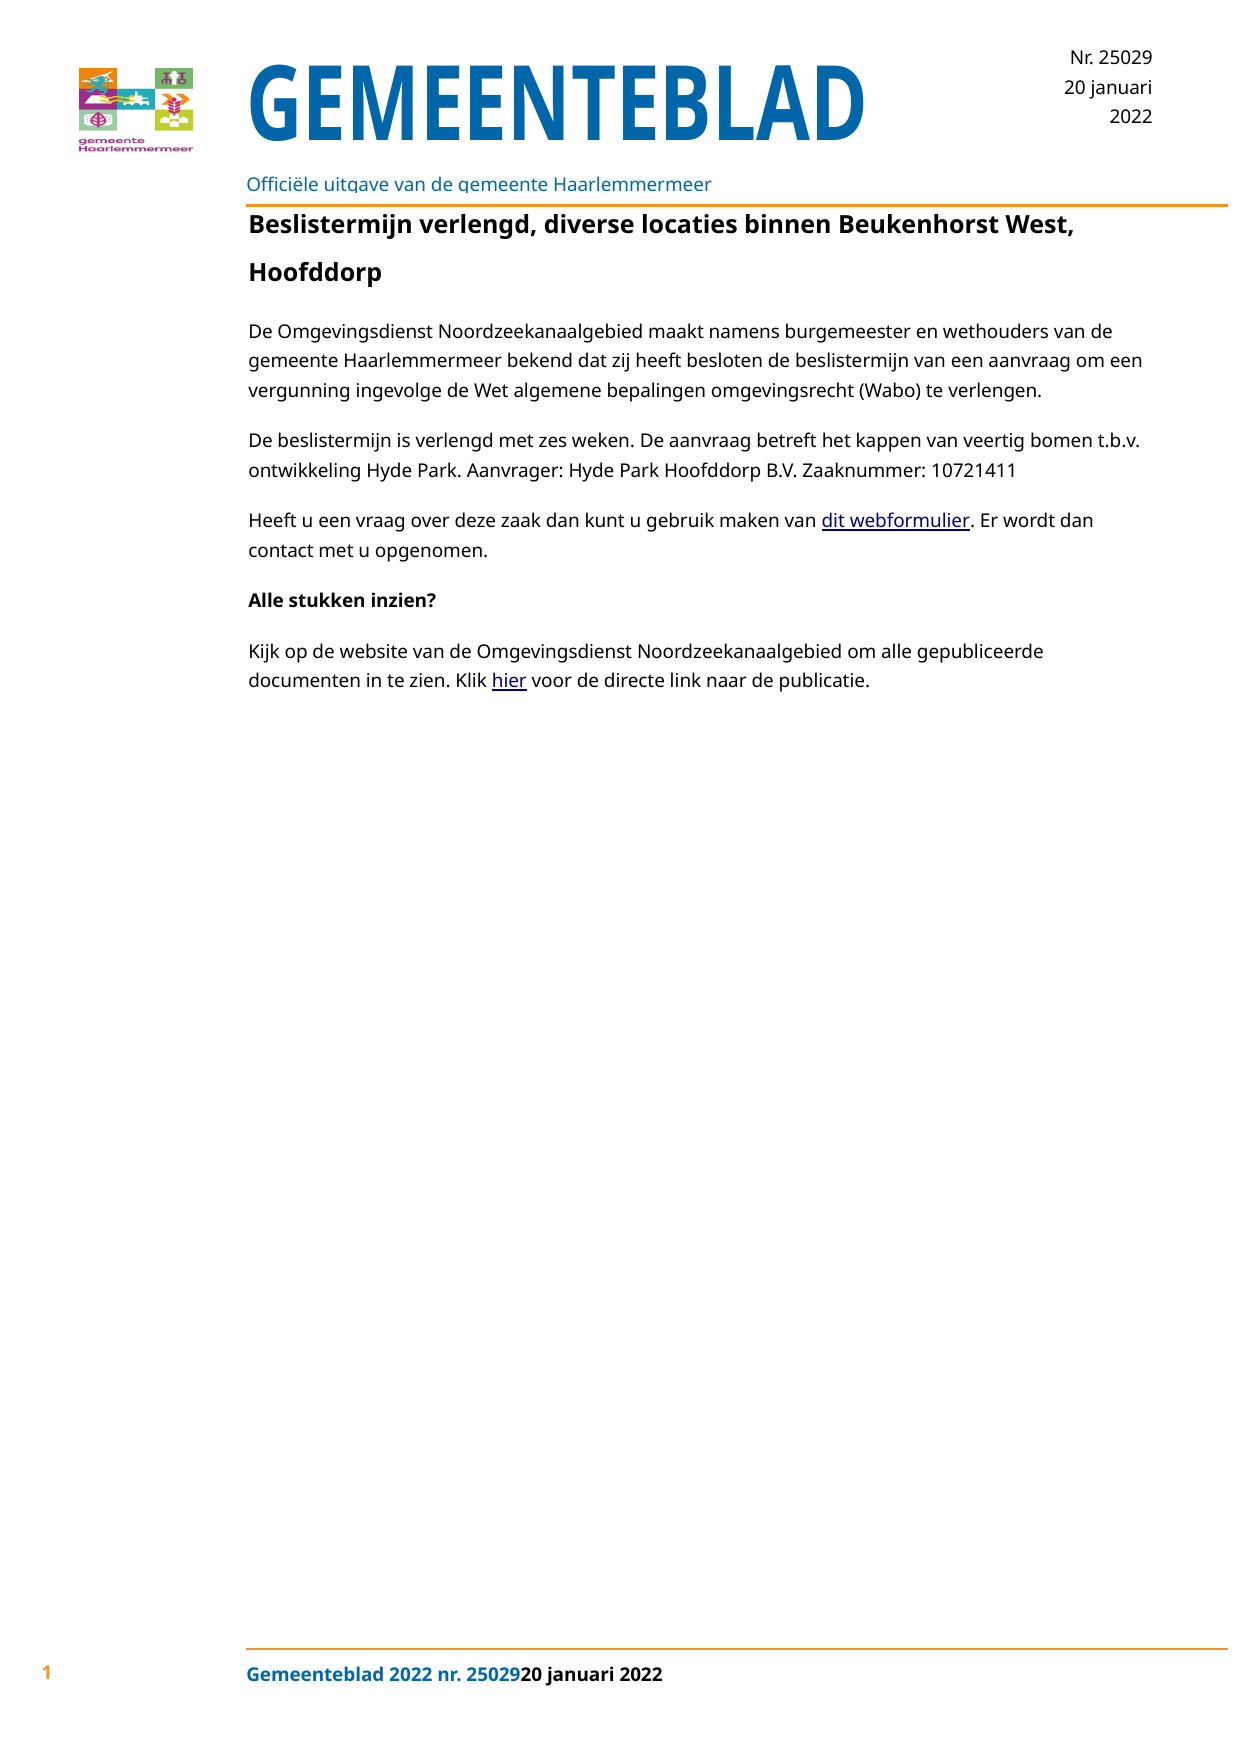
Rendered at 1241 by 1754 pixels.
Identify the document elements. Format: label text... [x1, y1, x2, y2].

text Alle stukken inzien? [248, 587, 1152, 613]
picture [41, 47, 231, 172]
text De beslistermijn is verlengd met zes weken. De aanvraag betreft het kappen van veertig bomen t.b.v. ontwikkeling Hyde Park. Aanvrager: Hyde Park Hoofddorp B.V. Zaaknummer: 10721411 [248, 427, 1152, 483]
text Kijk op de website van de Omgevingsdienst Noordzeekanaalgebied om alle gepubliceerde documenten in te zien. Klik hier voor de directe link naar de publicatie. [248, 638, 1152, 693]
text Heeft u een vraag over deze zaak dan kunt u gebruik maken van dit webformulier. Er wordt dan contact met u opgenomen. [248, 507, 1152, 563]
text De Omgevingsdienst Noordzeekanaalgebied maakt namens burgemeester en wethouders van de gemeente Haarlemmermeer bekend dat zij heeft besloten de beslistermijn van een aanvraag om een vergunning ingevolge de Wet algemene bepalingen omgevingsrecht (Wabo) te verlengen. [248, 318, 1152, 403]
text Beslistermijn verlengd, diverse locaties binnen Beukenhorst West, Hoofddorp [248, 207, 1152, 288]
